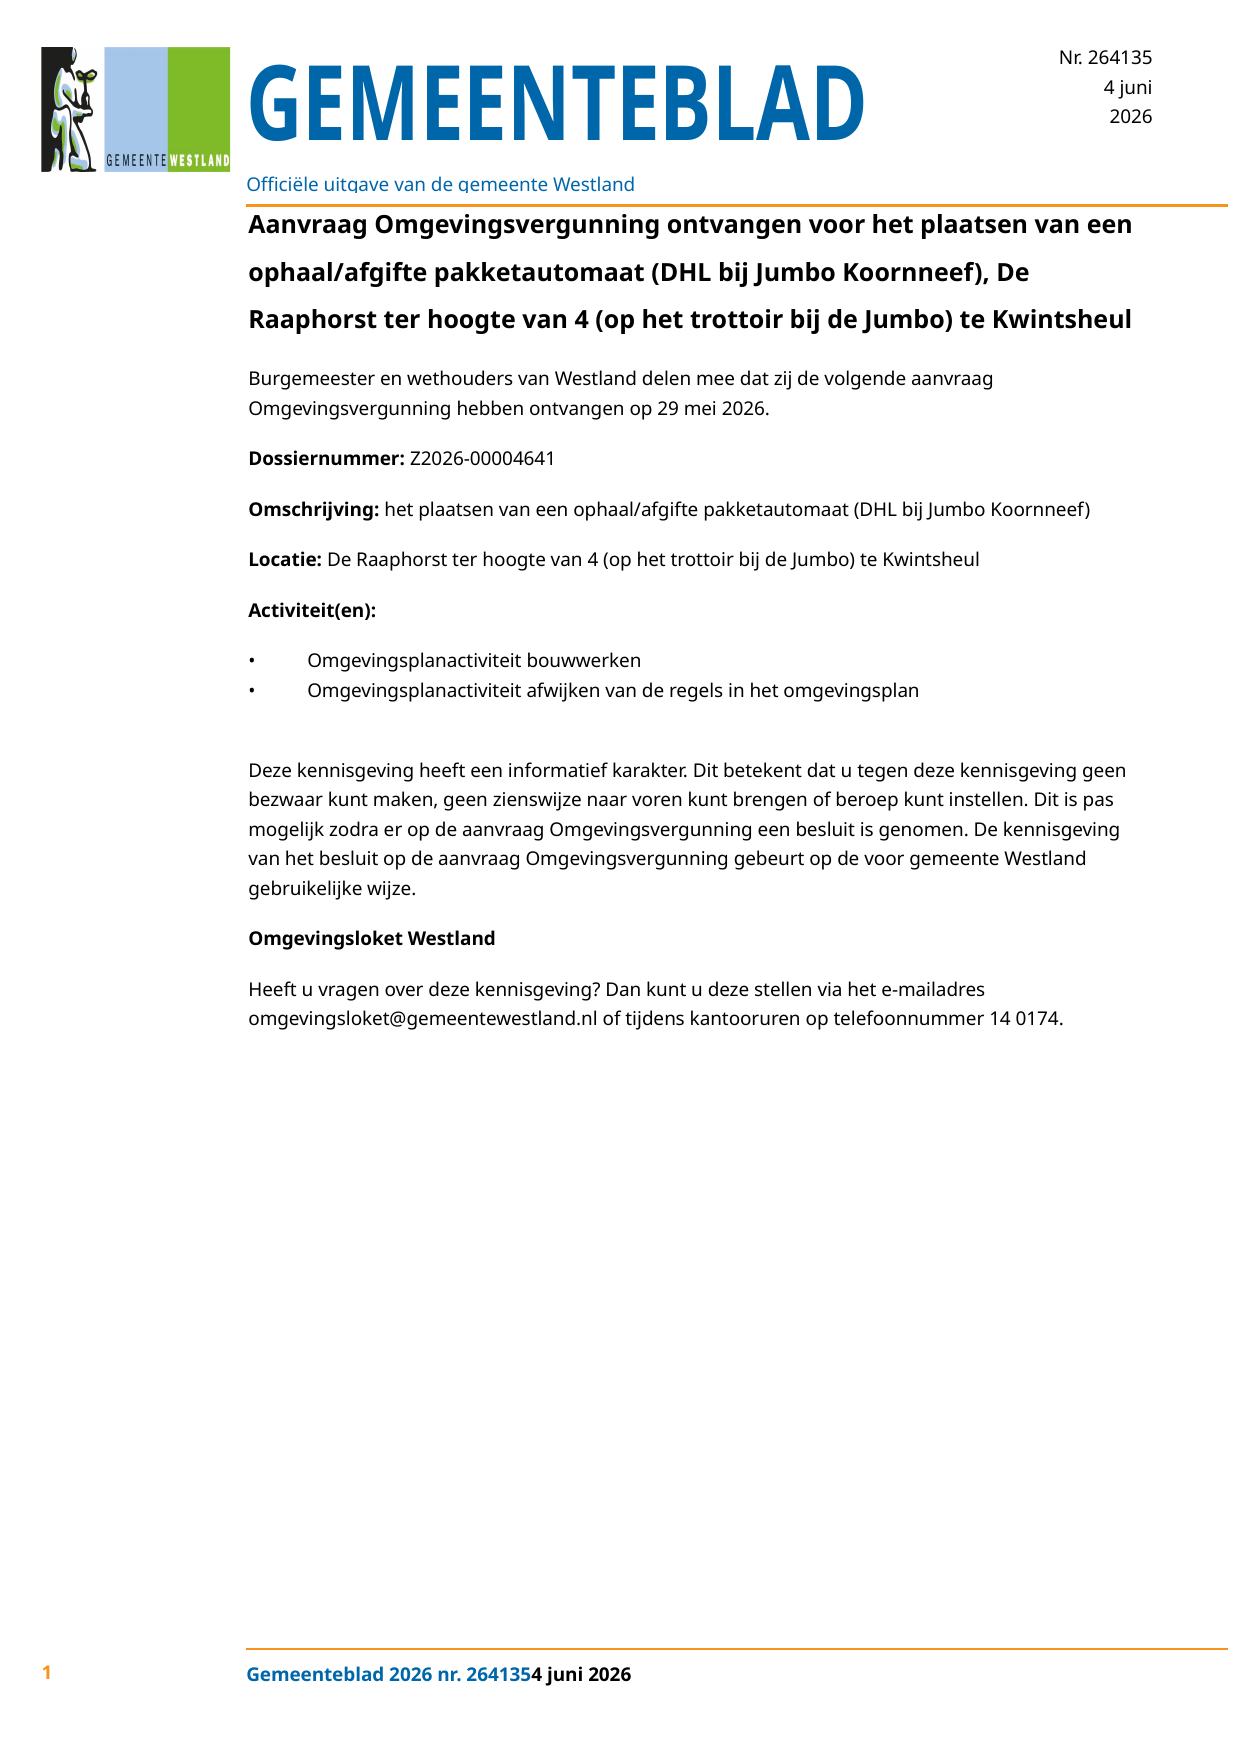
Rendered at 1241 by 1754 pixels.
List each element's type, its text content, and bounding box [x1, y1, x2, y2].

text Aanvraag Omgevingsvergunning ontvangen voor het plaatsen van een ophaal/afgifte pakketautomaat (DHL bij Jumbo Koornneef), De Raaphorst ter hoogte van 4 (op het trottoir bij de Jumbo) te Kwintsheul [248, 207, 1152, 336]
list Omgevingsplanactiviteit afwijken van de regels in het omgevingsplan [248, 677, 1152, 702]
text Activiteit(en): [248, 597, 1152, 622]
text Locatie: De Raaphorst ter hoogte van 4 (op het trottoir bij de Jumbo) te Kwintsheul [248, 546, 1152, 572]
text Deze kennisgeving heeft een informatief karakter. Dit betekent dat u tegen deze kennisgeving geen bezwaar kunt maken, geen zienswijze naar voren kunt brengen of beroep kunt instellen. Dit is pas mogelijk zodra er op de aanvraag Omgevingsvergunning een besluit is genomen. De kennisgeving van het besluit op de aanvraag Omgevingsvergunning gebeurt op de voor gemeente Westland gebruikelijke wijze. [248, 757, 1152, 901]
text Omschrijving: het plaatsen van een ophaal/afgifte pakketautomaat (DHL bij Jumbo Koornneef) [248, 496, 1152, 522]
text Dossiernummer: Z2026-00004641 [248, 446, 1152, 471]
picture [41, 47, 231, 172]
text Burgemeester en wethouders van Westland delen mee dat zij de volgende aanvraag Omgevingsvergunning hebben ontvangen op 29 mei 2026. [248, 366, 1152, 421]
list Omgevingsplanactiviteit bouwwerken [248, 647, 1152, 673]
text Heeft u vragen over deze kennisgeving? Dan kunt u deze stellen via het e-mailadres omgevingsloket@gemeentewestland.nl of tijdens kantooruren op telefoonnummer 14 0174. [248, 976, 1152, 1031]
text Omgevingsloket Westland [248, 926, 1152, 951]
